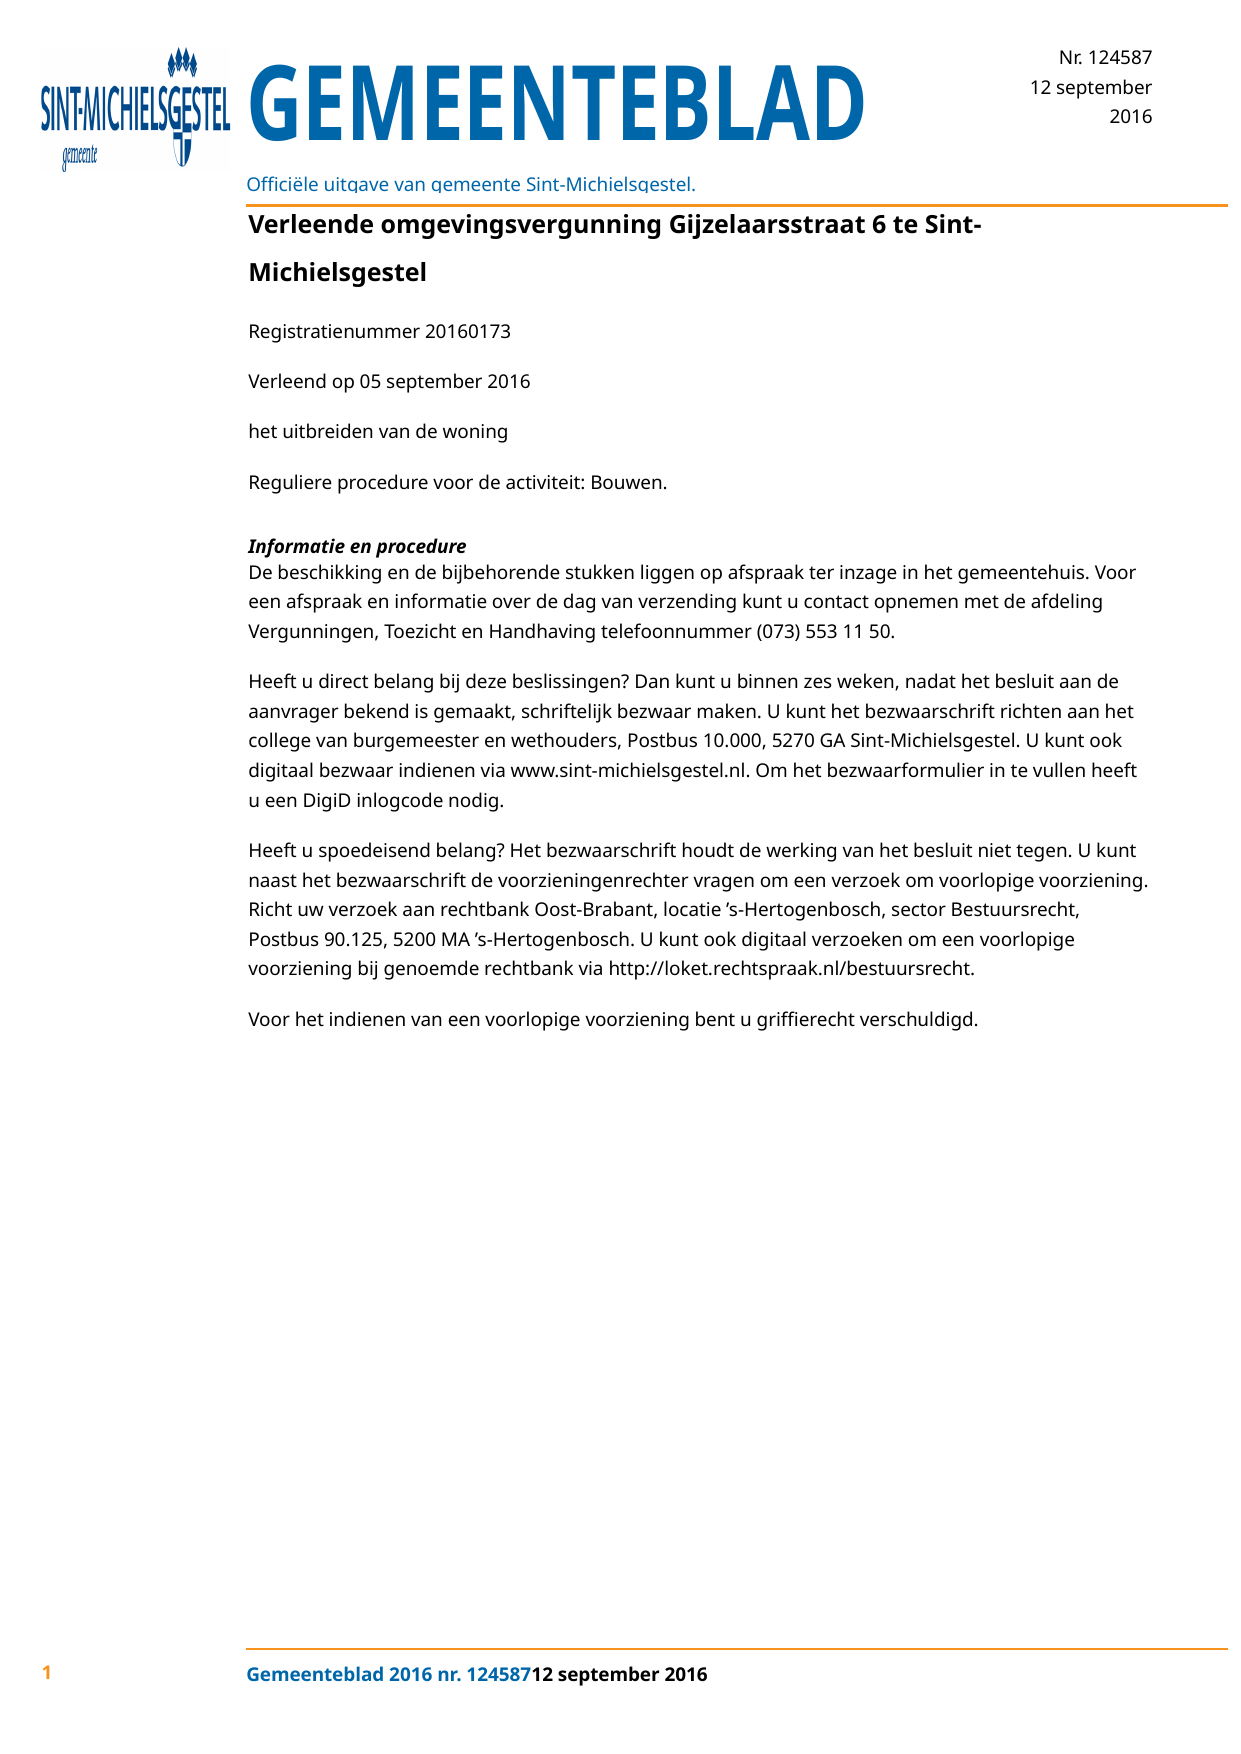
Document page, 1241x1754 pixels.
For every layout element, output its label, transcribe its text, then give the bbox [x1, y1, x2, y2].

text Registratienummer 20160173 [248, 318, 1152, 344]
text Reguliere procedure voor de activiteit: Bouwen. [248, 469, 1152, 495]
text Heeft u spoedeisend belang? Het bezwaarschrift houdt de werking van het besluit niet tegen. U kunt naast het bezwaarschrift de voorzieningenrechter vragen om een verzoek om voorlopige voorziening. Richt uw verzoek aan rechtbank Oost-Brabant, locatie ’s-Hertogenbosch, sector Bestuursrecht, Postbus 90.125, 5200 MA ’s-Hertogenbosch. U kunt ook digitaal verzoeken om een voorlopige voorziening bij genoemde rechtbank via http://loket.rechtspraak.nl/bestuursrecht. [248, 837, 1152, 981]
text De beschikking en de bijbehorende stukken liggen op afspraak ter inzage in het gemeentehuis. Voor een afspraak en informatie over de dag van verzending kunt u contact opnemen met de afdeling Vergunningen, Toezicht en Handhaving telefoonnummer (073) 553 11 50. [248, 559, 1152, 644]
text Verleende omgevingsvergunning Gijzelaarsstraat 6 te Sint-Michielsgestel [248, 207, 1152, 288]
text Informatie en procedure [248, 533, 1152, 559]
text Verleend op 05 september 2016 [248, 368, 1152, 394]
text het uitbreiden van de woning [248, 419, 1152, 444]
text Voor het indienen van een voorlopige voorziening bent u griffierecht verschuldigd. [248, 1006, 1152, 1032]
text Heeft u direct belang bij deze beslissingen? Dan kunt u binnen zes weken, nadat het besluit aan de aanvrager bekend is gemaakt, schriftelijk bezwaar maken. U kunt het bezwaarschrift richten aan het college van burgemeester en wethouders, Postbus 10.000, 5270 GA Sint-Michielsgestel. U kunt ook digitaal bezwaar indienen via www.sint-michielsgestel.nl. Om het bezwaarformulier in te vullen heeft u een DigiD inlogcode nodig. [248, 668, 1152, 812]
picture [41, 47, 231, 172]
